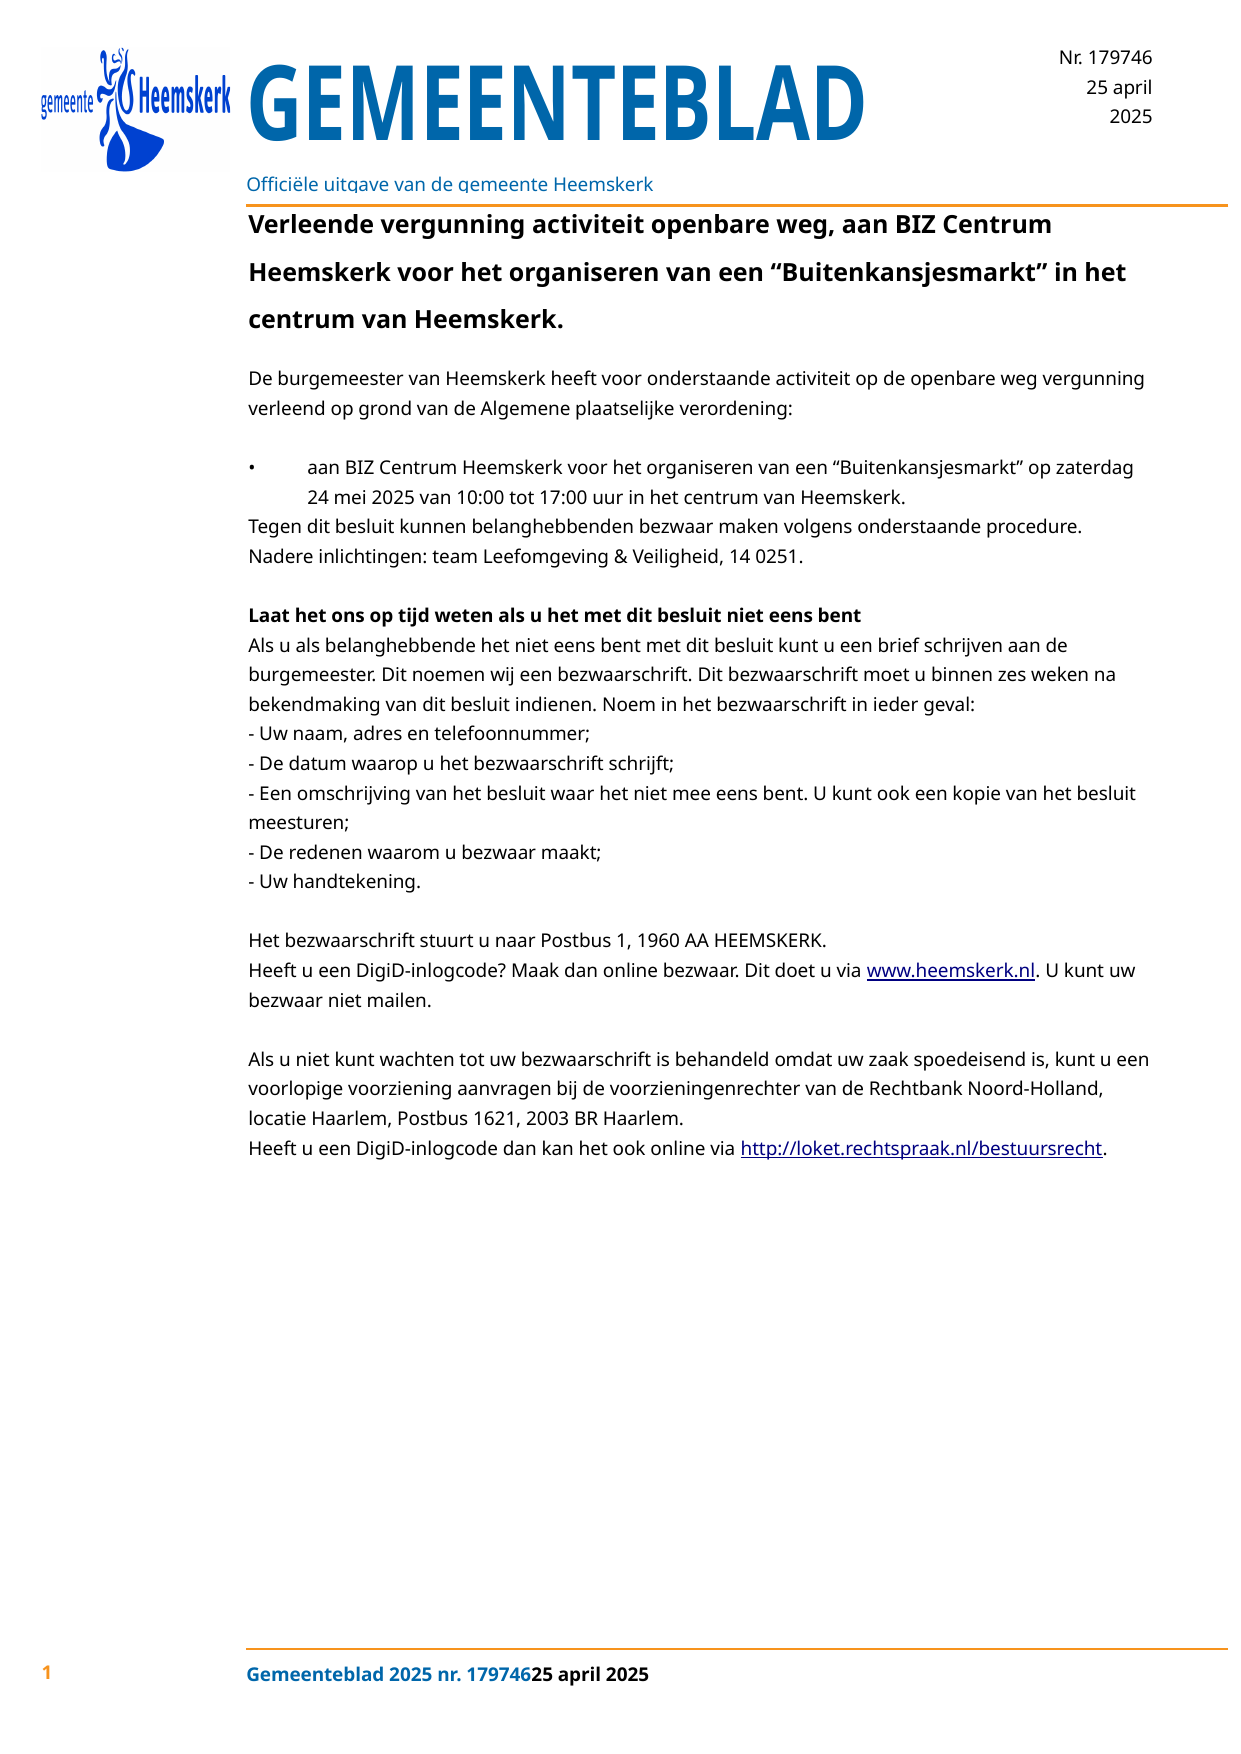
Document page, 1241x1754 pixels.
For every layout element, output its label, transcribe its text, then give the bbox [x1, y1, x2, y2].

text Als u niet kunt wachten tot uw bezwaarschrift is behandeld omdat uw zaak spoedeisend is, kunt u een voorlopige voorziening aanvragen bij de voorzieningenrechter van de Rechtbank Noord-Holland, locatie Haarlem, Postbus 1621, 2003 BR Haarlem. [248, 1046, 1152, 1131]
text - Uw handtekening. [248, 868, 1152, 894]
text - De datum waarop u het bezwaarschrift schrijft; [248, 750, 1152, 776]
text - Een omschrijving van het besluit waar het niet mee eens bent. U kunt ook een kopie van het besluit meesturen; [248, 780, 1152, 835]
text Laat het ons op tijd weten als u het met dit besluit niet eens bent [248, 602, 1152, 628]
text - Uw naam, adres en telefoonnummer; [248, 721, 1152, 746]
text Als u als belanghebbende het niet eens bent met dit besluit kunt u een brief schrijven aan de burgemeester. Dit noemen wij een bezwaarschrift. Dit bezwaarschrift moet u binnen zes weken na bekendmaking van dit besluit indienen. Noem in het bezwaarschrift in ieder geval: [248, 632, 1152, 717]
text Tegen dit besluit kunnen belanghebbenden bezwaar maken volgens onderstaande procedure. Nadere inlichtingen: team Leefomgeving & Veiligheid, 14 0251. [248, 513, 1152, 569]
list aan BIZ Centrum Heemskerk voor het organiseren van een “Buitenkansjesmarkt” op zaterdag 24 mei 2025 van 10:00 tot 17:00 uur in het centrum van Heemskerk. [248, 454, 1152, 509]
text Het bezwaarschrift stuurt u naar Postbus 1, 1960 AA HEEMSKERK. [248, 928, 1152, 953]
text Verleende vergunning activiteit openbare weg, aan BIZ Centrum Heemskerk voor het organiseren van een “Buitenkansjesmarkt” in het centrum van Heemskerk. [248, 207, 1152, 336]
text Heeft u een DigiD-inlogcode? Maak dan online bezwaar. Dit doet u via www.heemskerk.nl. U kunt uw bezwaar niet mailen. [248, 957, 1152, 1012]
text - De redenen waarom u bezwaar maakt; [248, 839, 1152, 864]
text De burgemeester van Heemskerk heeft voor onderstaande activiteit op de openbare weg vergunning verleend op grond van de Algemene plaatselijke verordening: [248, 366, 1152, 421]
picture [41, 47, 231, 172]
text Heeft u een DigiD-inlogcode dan kan het ook online via http://loket.rechtspraak.nl/bestuursrecht. [248, 1135, 1152, 1160]
